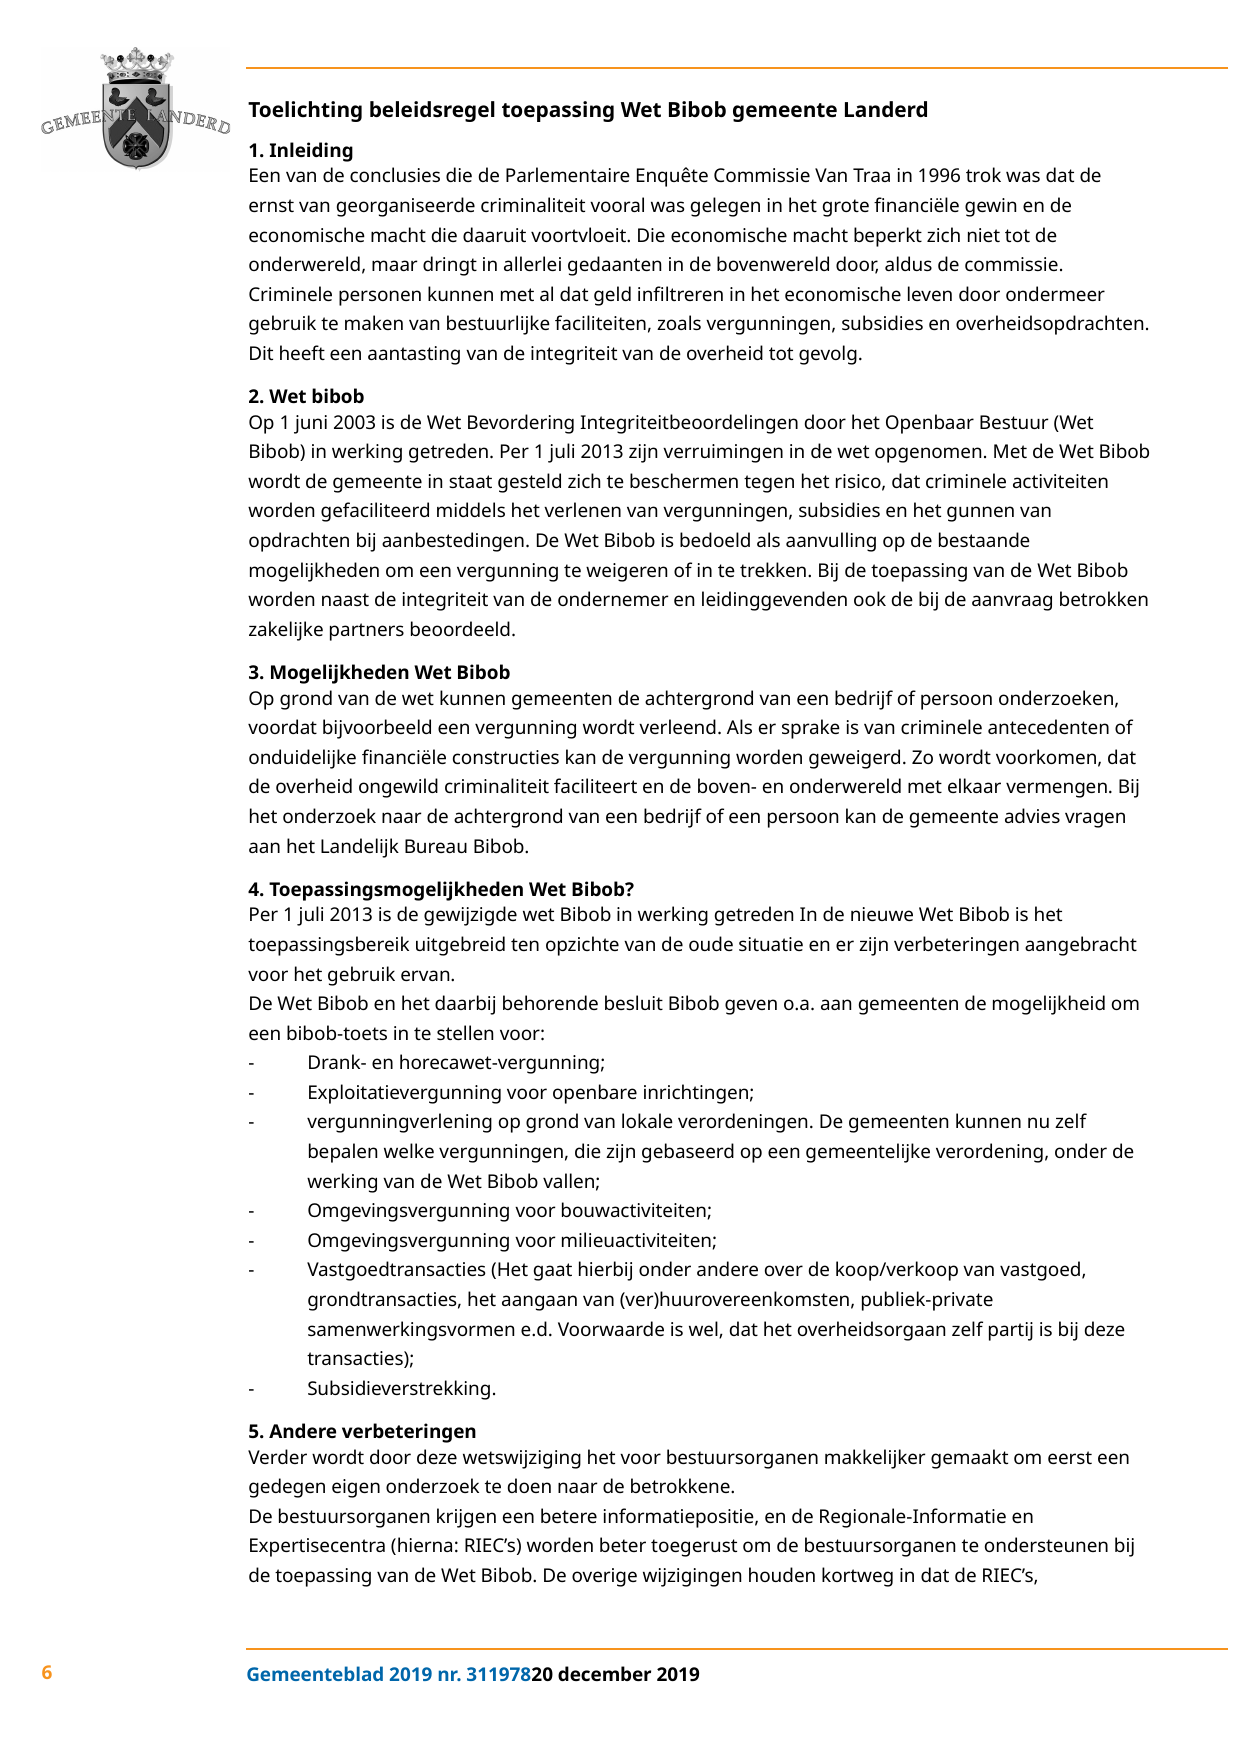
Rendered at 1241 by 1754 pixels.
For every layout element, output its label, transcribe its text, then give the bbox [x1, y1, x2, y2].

text De Wet Bibob en het daarbij behorende besluit Bibob geven o.a. aan gemeenten de mogelijkheid om een bibob-toets in te stellen voor: [248, 990, 1152, 1046]
picture [41, 47, 231, 172]
text Per 1 juli 2013 is de gewijzigde wet Bibob in werking getreden In de nieuwe Wet Bibob is het toepassingsbereik uitgebreid ten opzichte van de oude situatie en er zijn verbeteringen aangebracht voor het gebruik ervan. [248, 902, 1152, 987]
text Op 1 juni 2003 is de Wet Bevordering Integriteitbeoordelingen door het Openbaar Bestuur (Wet Bibob) in werking getreden. Per 1 juli 2013 zijn verruimingen in de wet opgenomen. Met de Wet Bibob wordt de gemeente in staat gesteld zich te beschermen tegen het risico, dat criminele activiteiten worden gefaciliteerd middels het verlenen van vergunningen, subsidies en het gunnen van opdrachten bij aanbestedingen. De Wet Bibob is bedoeld als aanvulling op de bestaande mogelijkheden om een vergunning te weigeren of in te trekken. Bij de toepassing van de Wet Bibob worden naast de integriteit van de ondernemer en leidinggevenden ook de bij de aanvraag betrokken zakelijke partners beoordeeld. [248, 409, 1152, 642]
text De bestuursorganen krijgen een betere informatiepositie, en de Regionale-Informatie en Expertisecentra (hierna: RIEC’s) worden beter toegerust om de bestuursorganen te ondersteunen bij de toepassing van de Wet Bibob. De overige wijzigingen houden kortweg in dat de RIEC’s, [248, 1503, 1152, 1588]
text 4. Toepassingsmogelijkheden Wet Bibob? [248, 876, 1152, 902]
list vergunningverlening op grond van lokale verordeningen. De gemeenten kunnen nu zelf bepalen welke vergunningen, die zijn gebaseerd op een gemeentelijke verordening, onder de werking van de Wet Bibob vallen; [248, 1109, 1152, 1194]
list Exploitatievergunning voor openbare inrichtingen; [248, 1079, 1152, 1105]
text Op grond van de wet kunnen gemeenten de achtergrond van een bedrijf of persoon onderzoeken, voordat bijvoorbeeld een vergunning wordt verleend. Als er sprake is van criminele antecedenten of onduidelijke financiële constructies kan de vergunning worden geweigerd. Zo wordt voorkomen, dat de overheid ongewild criminaliteit faciliteert en de boven- en onderwereld met elkaar vermengen. Bij het onderzoek naar de achtergrond van een bedrijf of een persoon kan de gemeente advies vragen aan het Landelijk Bureau Bibob. [248, 685, 1152, 858]
text Verder wordt door deze wetswijziging het voor bestuursorganen makkelijker gemaakt om eerst een gedegen eigen onderzoek te doen naar de betrokkene. [248, 1444, 1152, 1499]
list Vastgoedtransacties (Het gaat hierbij onder andere over de koop/verkoop van vastgoed, grondtransacties, het aangaan van (ver)huurovereenkomsten, publiek-private samenwerkingsvormen e.d. Voorwaarde is wel, dat het overheidsorgaan zelf partij is bij deze transacties); [248, 1257, 1152, 1371]
text 3. Mogelijkheden Wet Bibob [248, 659, 1152, 685]
text Een van de conclusies die de Parlementaire Enquête Commissie Van Traa in 1996 trok was dat de ernst van georganiseerde criminaliteit vooral was gelegen in het grote financiële gewin en de economische macht die daaruit voortvloeit. Die economische macht beperkt zich niet tot de onderwereld, maar dringt in allerlei gedaanten in de bovenwereld door, aldus de commissie. Criminele personen kunnen met al dat geld infiltreren in het economische leven door ondermeer gebruik te maken van bestuurlijke faciliteiten, zoals vergunningen, subsidies en overheidsopdrachten. Dit heeft een aantasting van de integriteit van de overheid tot gevolg. [248, 163, 1152, 366]
text 1. Inleiding [248, 137, 1152, 163]
list Omgevingsvergunning voor bouwactiviteiten; [248, 1197, 1152, 1223]
list Subsidieverstrekking. [248, 1375, 1152, 1401]
text Toelichting beleidsregel toepassing Wet Bibob gemeente Landerd [248, 95, 1152, 123]
text 5. Andere verbeteringen [248, 1418, 1152, 1444]
list Omgevingsvergunning voor milieuactiviteiten; [248, 1227, 1152, 1253]
text 2. Wet bibob [248, 383, 1152, 409]
list Drank- en horecawet-vergunning; [248, 1049, 1152, 1075]
